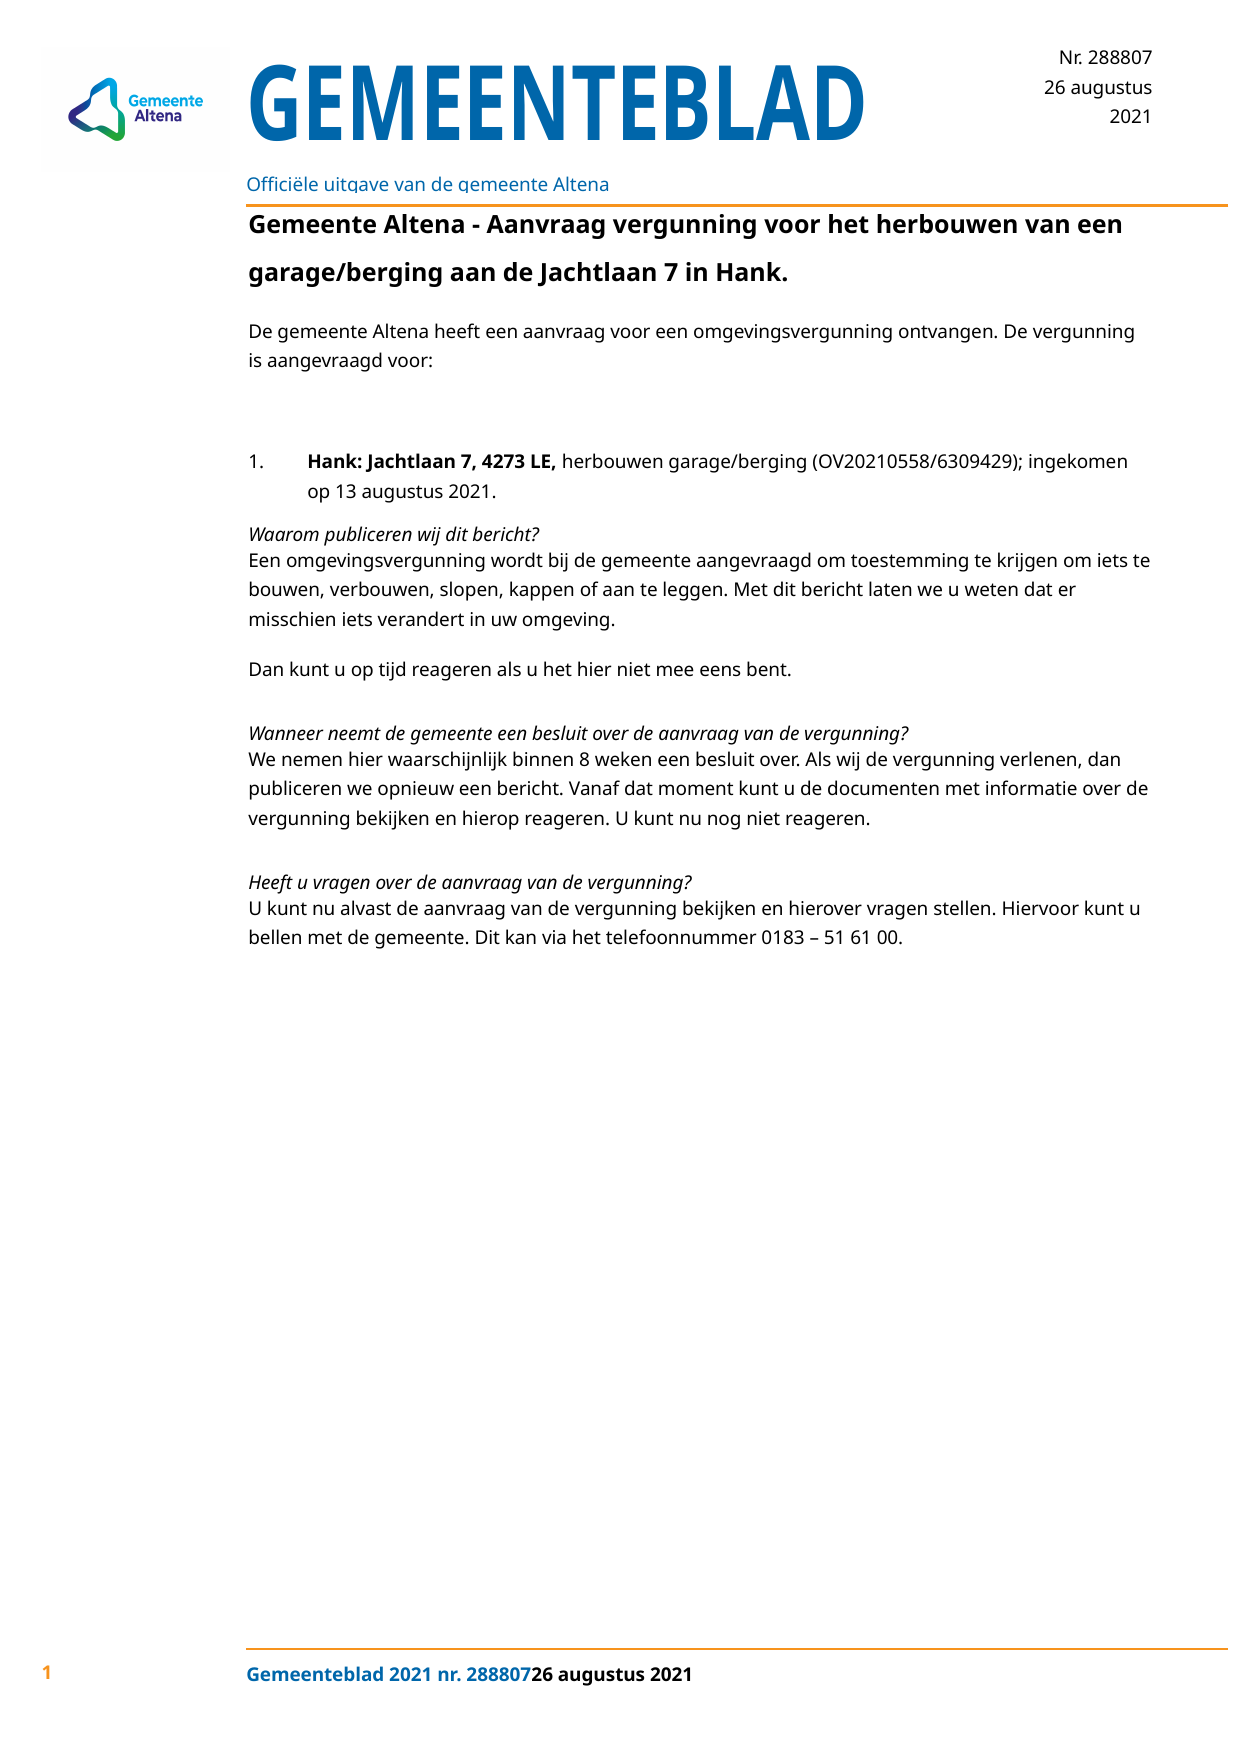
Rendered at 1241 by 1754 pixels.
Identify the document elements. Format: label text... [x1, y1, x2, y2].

text Heeft u vragen over de aanvraag van de vergunning? [248, 869, 1152, 895]
text Een omgevingsvergunning wordt bij de gemeente aangevraagd om toestemming te krijgen om iets te bouwen, verbouwen, slopen, kappen of aan te leggen. Met dit bericht laten we u weten dat er misschien iets verandert in uw omgeving. [248, 547, 1152, 632]
picture [41, 47, 231, 172]
text Gemeente Altena - Aanvraag vergunning voor het herbouwen van een garage/berging aan de Jachtlaan 7 in Hank. [248, 207, 1152, 288]
text We nemen hier waarschijnlijk binnen 8 weken een besluit over. Als wij de vergunning verlenen, dan publiceren we opnieuw een bericht. Vanaf dat moment kunt u de documenten met informatie over de vergunning bekijken en hierop reageren. U kunt nu nog niet reageren. [248, 746, 1152, 831]
text Dan kunt u op tijd reageren als u het hier niet mee eens bent. [248, 656, 1152, 682]
text U kunt nu alvast de aanvraag van de vergunning bekijken en hierover vragen stellen. Hiervoor kunt u bellen met de gemeente. Dit kan via het telefoonnummer 0183 – 51 61 00. [248, 895, 1152, 950]
text Wanneer neemt de gemeente een besluit over de aanvraag van de vergunning? [248, 720, 1152, 746]
text Waarom publiceren wij dit bericht? [248, 521, 1152, 547]
text De gemeente Altena heeft een aanvraag voor een omgevingsvergunning ontvangen. De vergunning is aangevraagd voor: [248, 318, 1152, 373]
list Hank: Jachtlaan 7, 4273 LE, herbouwen garage/berging (OV20210558/6309429); ingekomen op 13 augustus 2021. [248, 448, 1152, 504]
